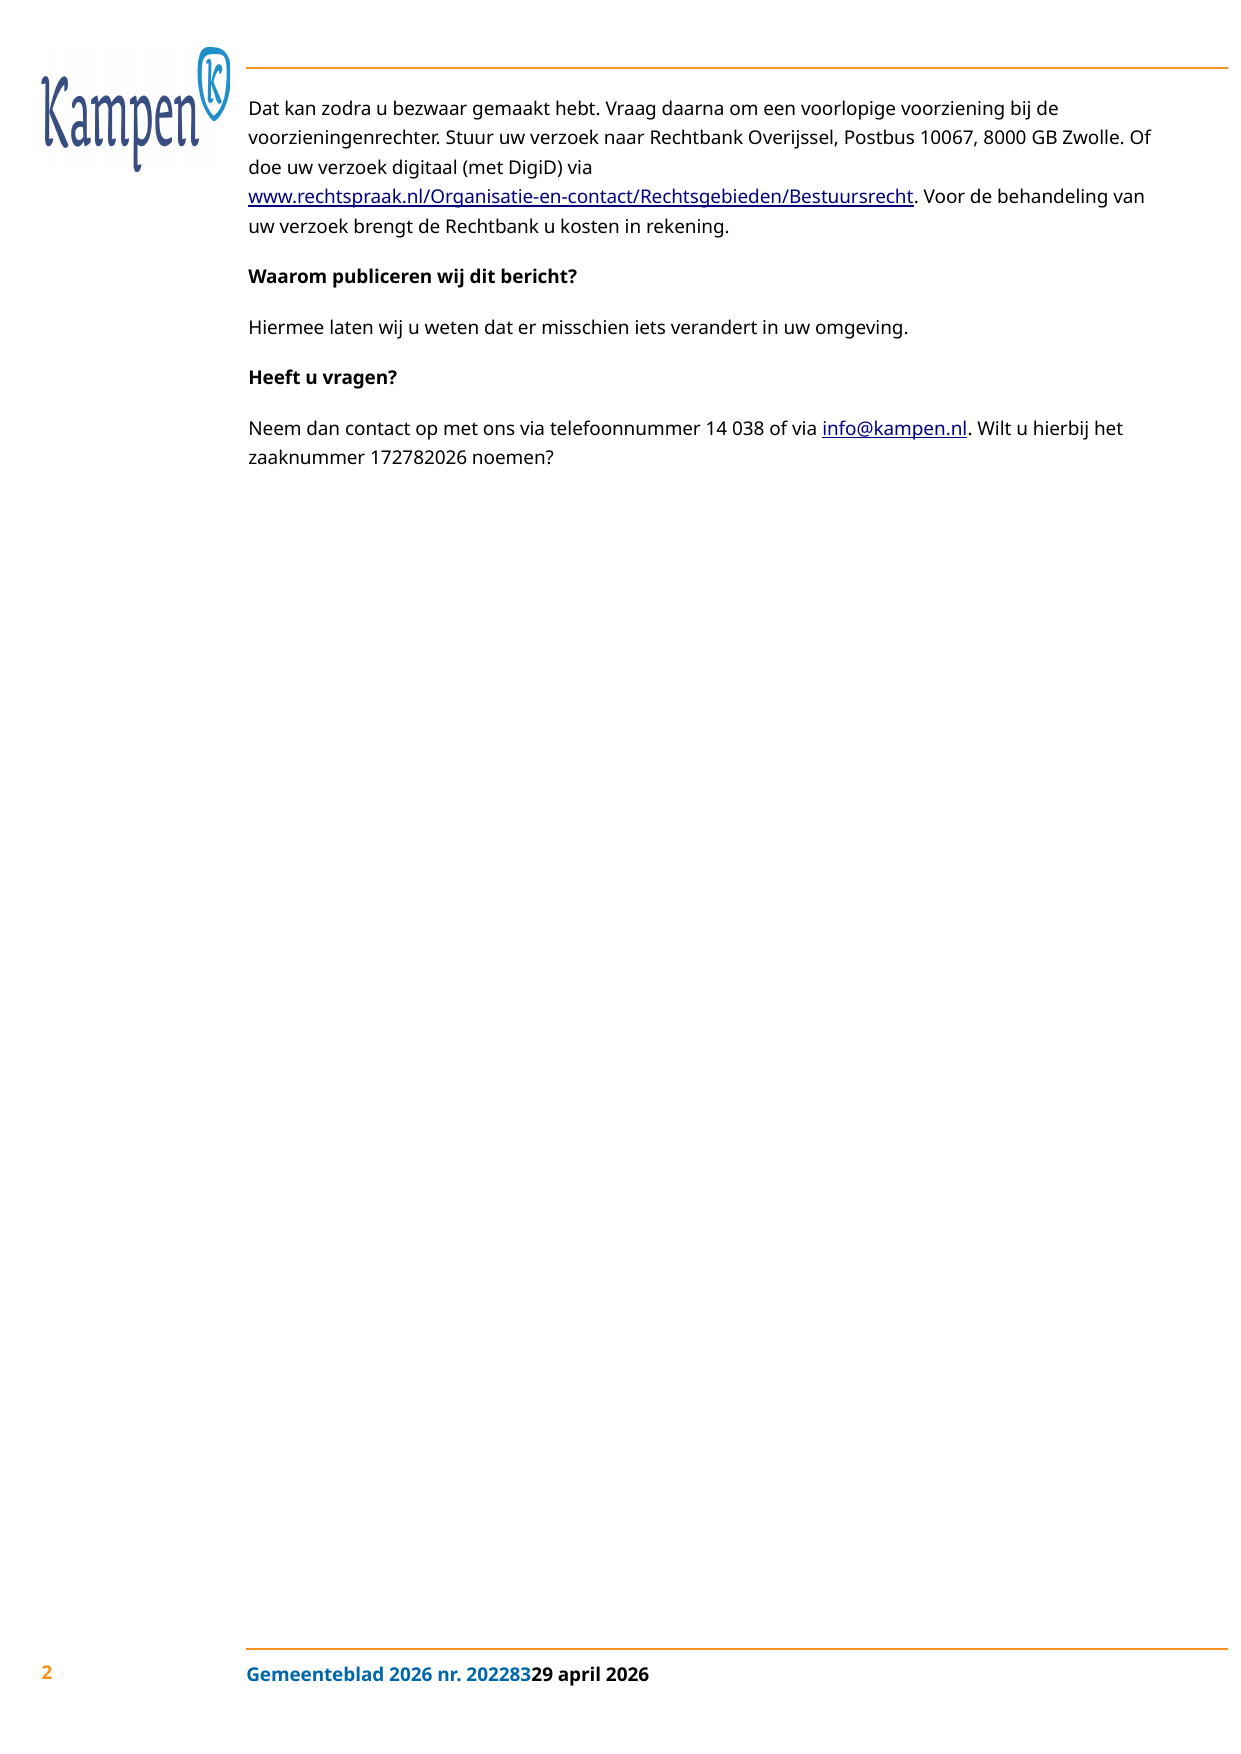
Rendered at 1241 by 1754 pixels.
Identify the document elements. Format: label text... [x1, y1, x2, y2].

text Dat kan zodra u bezwaar gemaakt hebt. Vraag daarna om een voorlopige voorziening bij de voorzieningenrechter. Stuur uw verzoek naar Rechtbank Overijssel, Postbus 10067, 8000 GB Zwolle. Of doe uw verzoek digitaal (met DigiD) via www.rechtspraak.nl/Organisatie-en-contact/Rechtsgebieden/Bestuursrecht. Voor de behandeling van uw verzoek brengt de Rechtbank u kosten in rekening. [248, 95, 1152, 239]
text Heeft u vragen? [248, 364, 1152, 390]
text Neem dan contact op met ons via telefoonnummer 14 038 of via info@kampen.nl. Wilt u hierbij het zaaknummer 172782026 noemen? [248, 415, 1152, 470]
text Waarom publiceren wij dit bericht? [248, 263, 1152, 289]
picture [41, 47, 231, 172]
text Hiermee laten wij u weten dat er misschien iets verandert in uw omgeving. [248, 314, 1152, 340]
